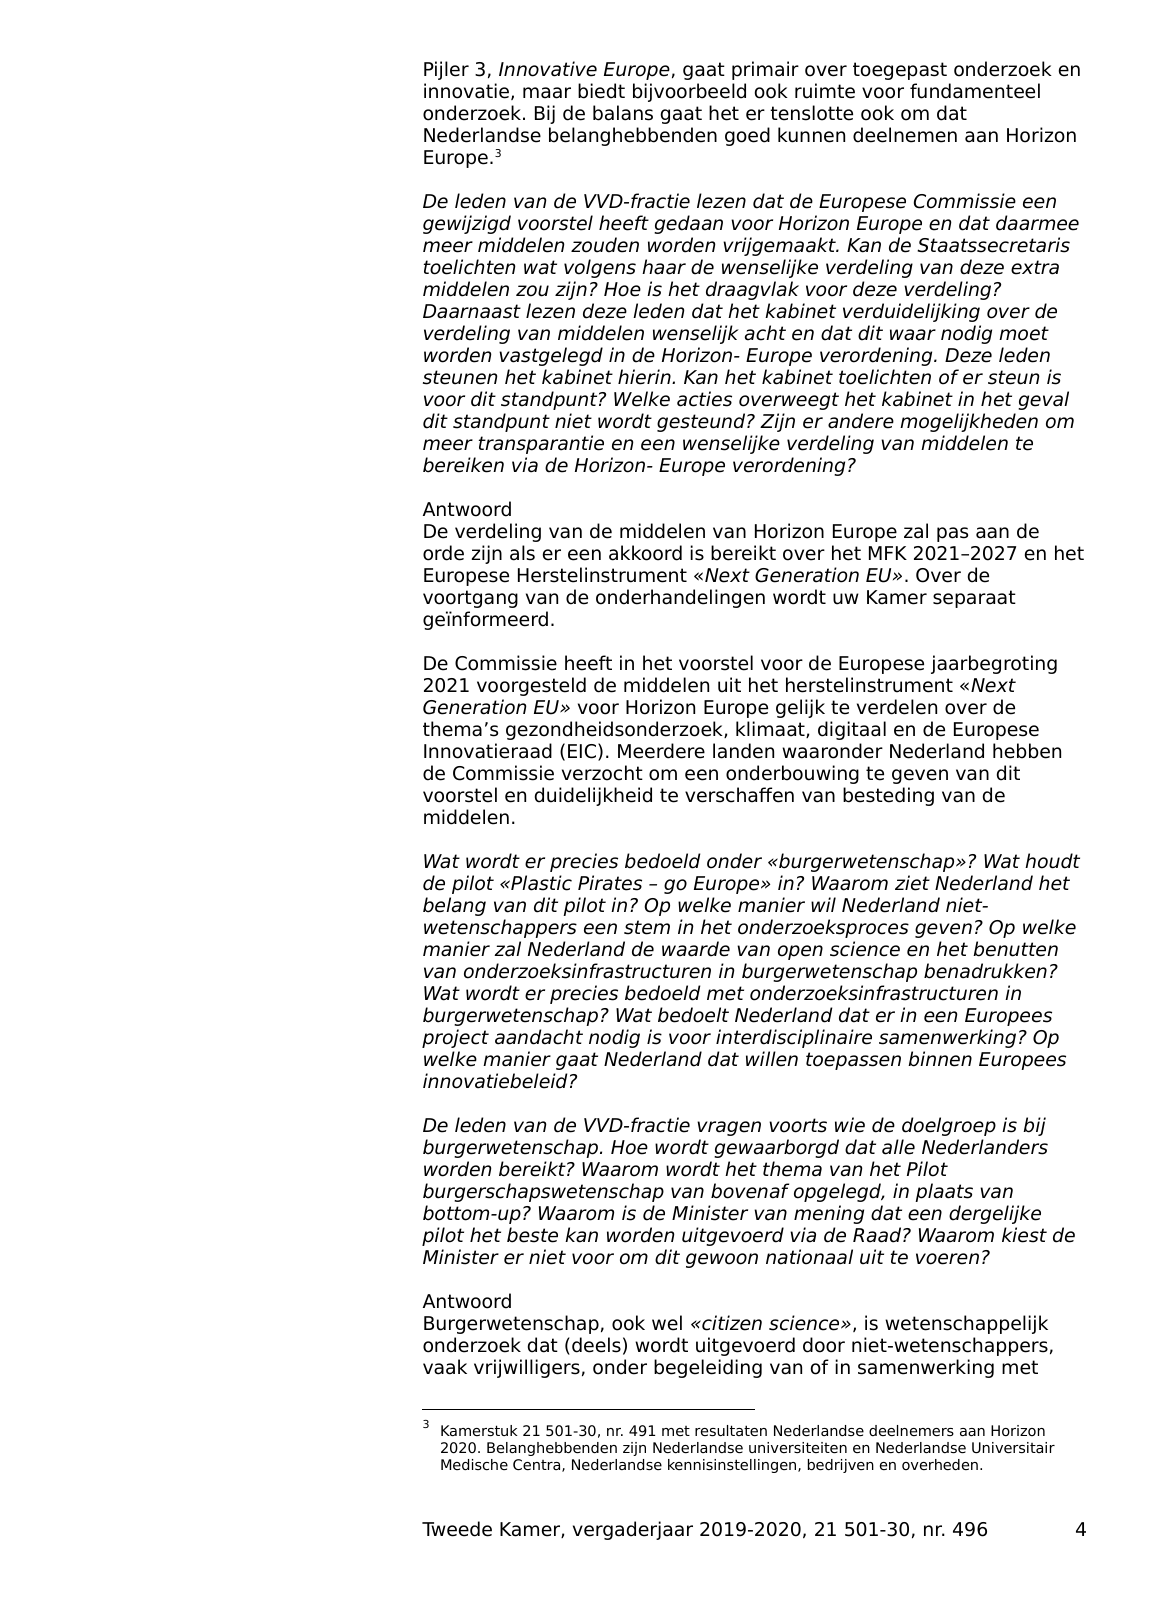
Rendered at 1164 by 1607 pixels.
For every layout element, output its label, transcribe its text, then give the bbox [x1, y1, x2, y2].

text Antwoord [422, 1291, 1087, 1313]
text De leden van de VVD-fractie vragen voorts wie de doelgroep is bij burgerwetenschap. Hoe wordt gewaarborgd dat alle Nederlanders worden bereikt? Waarom wordt het thema van het Pilot burgerschapswetenschap van bovenaf opgelegd, in plaats van bottom-up? Waarom is de Minister van mening dat een dergelijke pilot het beste kan worden uitgevoerd via de Raad? Waarom kiest de Minister er niet voor om dit gewoon nationaal uit te voeren? [422, 1115, 1087, 1269]
text De verdeling van de middelen van Horizon Europe zal pas aan de orde zijn als er een akkoord is bereikt over het MFK 2021–2027 en het Europese Herstelinstrument «Next Generation EU». Over de voortgang van de onderhandelingen wordt uw Kamer separaat geïnformeerd. [422, 521, 1087, 631]
text Antwoord [422, 499, 1087, 521]
text Kamerstuk 21 501-30, nr. 491 met resultaten Nederlandse deelnemers aan Horizon 2020. Belanghebbenden zijn Nederlandse universiteiten en Nederlandse Universitair Medische Centra, Nederlandse kennisinstellingen, bedrijven en overheden. [422, 1418, 1087, 1474]
text Burgerwetenschap, ook wel «citizen science», is wetenschappelijk onderzoek dat (deels) wordt uitgevoerd door niet-wetenschappers, vaak vrijwilligers, onder begeleiding van of in samenwerking met [422, 1313, 1087, 1379]
text De leden van de VVD-fractie lezen dat de Europese Commissie een gewijzigd voorstel heeft gedaan voor Horizon Europe en dat daarmee meer middelen zouden worden vrijgemaakt. Kan de Staatssecretaris toelichten wat volgens haar de wenselijke verdeling van deze extra middelen zou zijn? Hoe is het draagvlak voor deze verdeling? Daarnaast lezen deze leden dat het kabinet verduidelijking over de verdeling van middelen wenselijk acht en dat dit waar nodig moet worden vastgelegd in de Horizon- Europe verordening. Deze leden steunen het kabinet hierin. Kan het kabinet toelichten of er steun is voor dit standpunt? Welke acties overweegt het kabinet in het geval dit standpunt niet wordt gesteund? Zijn er andere mogelijkheden om meer transparantie en een wenselijke verdeling van middelen te bereiken via de Horizon- Europe verordening? [422, 191, 1087, 477]
text De Commissie heeft in het voorstel voor de Europese jaarbegroting 2021 voorgesteld de middelen uit het herstelinstrument «Next Generation EU» voor Horizon Europe gelijk te verdelen over de thema’s gezondheidsonderzoek, klimaat, digitaal en de Europese Innovatieraad (EIC). Meerdere landen waaronder Nederland hebben de Commissie verzocht om een onderbouwing te geven van dit voorstel en duidelijkheid te verschaffen van besteding van de middelen. [422, 653, 1087, 829]
text Wat wordt er precies bedoeld onder «burgerwetenschap»? Wat houdt de pilot «Plastic Pirates – go Europe» in? Waarom ziet Nederland het belang van dit pilot in? Op welke manier wil Nederland niet-wetenschappers een stem in het onderzoeksproces geven? Op welke manier zal Nederland de waarde van open science en het benutten van onderzoeksinfrastructuren in burgerwetenschap benadrukken? Wat wordt er precies bedoeld met onderzoeksinfrastructuren in burgerwetenschap? Wat bedoelt Nederland dat er in een Europees project aandacht nodig is voor interdisciplinaire samenwerking? Op welke manier gaat Nederland dat willen toepassen binnen Europees innovatiebeleid? [422, 851, 1087, 1093]
text Pijler 3, Innovative Europe, gaat primair over toegepast onderzoek en innovatie, maar biedt bijvoorbeeld ook ruimte voor fundamenteel onderzoek. Bij de balans gaat het er tenslotte ook om dat Nederlandse belanghebbenden goed kunnen deelnemen aan Horizon Europe. [422, 59, 1087, 169]
